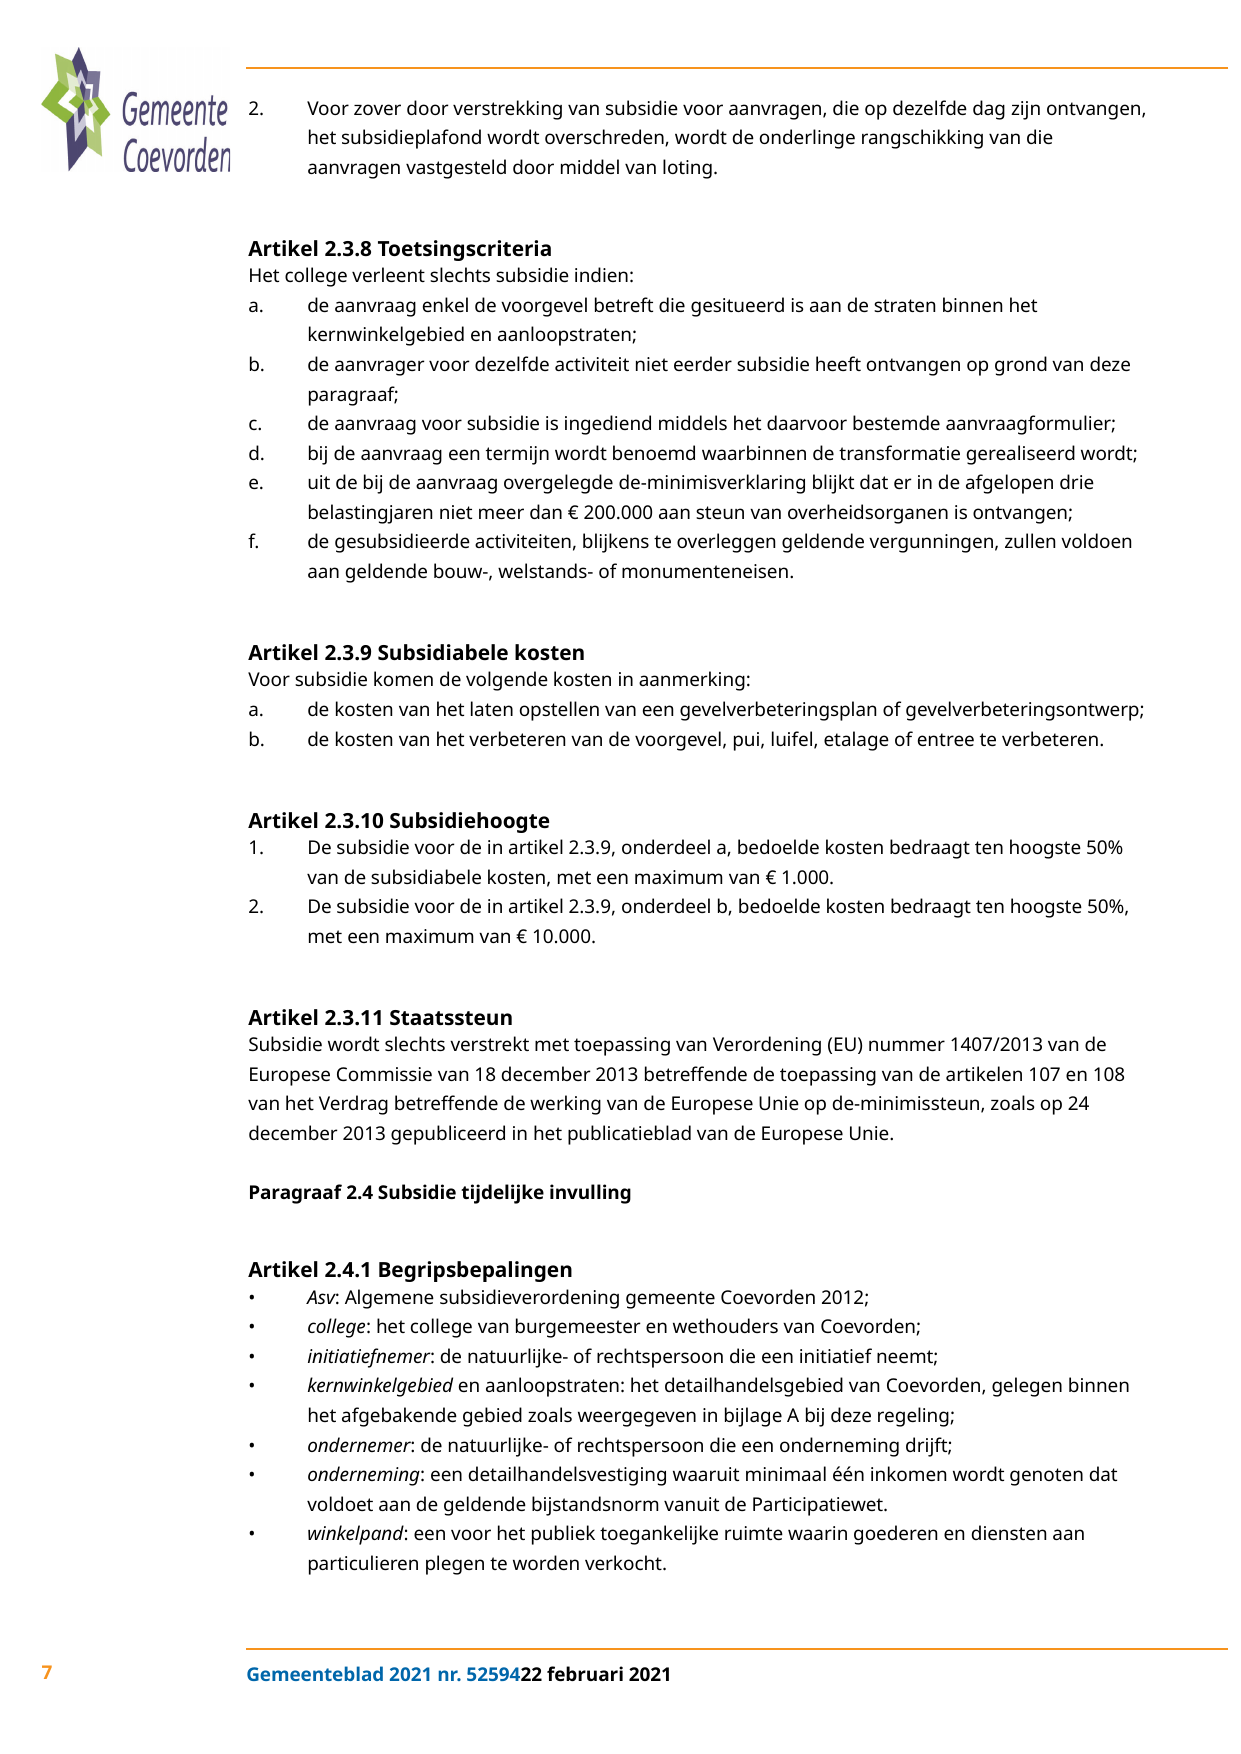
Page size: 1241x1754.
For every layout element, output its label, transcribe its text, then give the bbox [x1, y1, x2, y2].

text Subsidie wordt slechts verstrekt met toepassing van Verordening (EU) nummer 1407/2013 van de Europese Commissie van 18 december 2013 betreffende de toepassing van de artikelen 107 en 108 van het Verdrag betreffende de werking van de Europese Unie op de-minimissteun, zoals op 24 december 2013 gepubliceerd in het publicatieblad van de Europese Unie. [248, 1031, 1152, 1146]
list onderneming: een detailhandelsvestiging waaruit minimaal één inkomen wordt genoten dat voldoet aan de geldende bijstandsnorm vanuit de Participatiewet. [248, 1461, 1152, 1517]
list De subsidie voor de in artikel 2.3.9, onderdeel a, bedoelde kosten bedraagt ten hoogste 50% van de subsidiabele kosten, met een maximum van € 1.000. [248, 834, 1152, 889]
list de aanvrager voor dezelfde activiteit niet eerder subsidie heeft ontvangen op grond van deze paragraaf; [248, 351, 1152, 406]
list de kosten van het verbeteren van de voorgevel, pui, luifel, etalage of entree te verbeteren. [248, 726, 1152, 752]
list winkelpand: een voor het publiek toegankelijke ruimte waarin goederen en diensten aan particulieren plegen te worden verkocht. [248, 1521, 1152, 1576]
list uit de bij de aanvraag overgelegde de-minimisverklaring blijkt dat er in de afgelopen drie belastingjaren niet meer dan € 200.000 aan steun van overheidsorganen is ontvangen; [248, 469, 1152, 525]
text Artikel 2.3.9 Subsidiabele kosten [248, 638, 1152, 667]
list De subsidie voor de in artikel 2.3.9, onderdeel b, bedoelde kosten bedraagt ten hoogste 50%, met een maximum van € 10.000. [248, 893, 1152, 949]
text Artikel 2.3.8 Toetsingscriteria [248, 234, 1152, 262]
list de gesubsidieerde activiteiten, blijkens te overleggen geldende vergunningen, zullen voldoen aan geldende bouw-, welstands- of monumenteneisen. [248, 529, 1152, 584]
text Artikel 2.3.10 Subsidiehoogte [248, 806, 1152, 834]
list de aanvraag enkel de voorgevel betreft die gesitueerd is aan de straten binnen het kernwinkelgebied en aanloopstraten; [248, 292, 1152, 347]
list Asv: Algemene subsidieverordening gemeente Coevorden 2012; [248, 1284, 1152, 1310]
list de kosten van het laten opstellen van een gevelverbeteringsplan of gevelverbeteringsontwerp; [248, 696, 1152, 722]
list bij de aanvraag een termijn wordt benoemd waarbinnen de transformatie gerealiseerd wordt; [248, 440, 1152, 466]
text Voor subsidie komen de volgende kosten in aanmerking: [248, 667, 1152, 692]
text Artikel 2.4.1 Begripsbepalingen [248, 1256, 1152, 1284]
list de aanvraag voor subsidie is ingediend middels het daarvoor bestemde aanvraagformulier; [248, 410, 1152, 436]
list ondernemer: de natuurlijke- of rechtspersoon die een onderneming drijft; [248, 1432, 1152, 1458]
text Artikel 2.3.11 Staatssteun [248, 1003, 1152, 1031]
picture [41, 47, 231, 172]
list kernwinkelgebied en aanloopstraten: het detailhandelsgebied van Coevorden, gelegen binnen het afgebakende gebied zoals weergegeven in bijlage A bij deze regeling; [248, 1373, 1152, 1428]
list college: het college van burgemeester en wethouders van Coevorden; [248, 1313, 1152, 1339]
list initiatiefnemer: de natuurlijke- of rechtspersoon die een initiatief neemt; [248, 1343, 1152, 1369]
list Voor zover door verstrekking van subsidie voor aanvragen, die op dezelfde dag zijn ontvangen, het subsidieplafond wordt overschreden, wordt de onderlinge rangschikking van die aanvragen vastgesteld door middel van loting. [248, 95, 1152, 180]
text Paragraaf 2.4 Subsidie tijdelijke invulling [248, 1179, 1152, 1205]
text Het college verleent slechts subsidie indien: [248, 262, 1152, 288]
